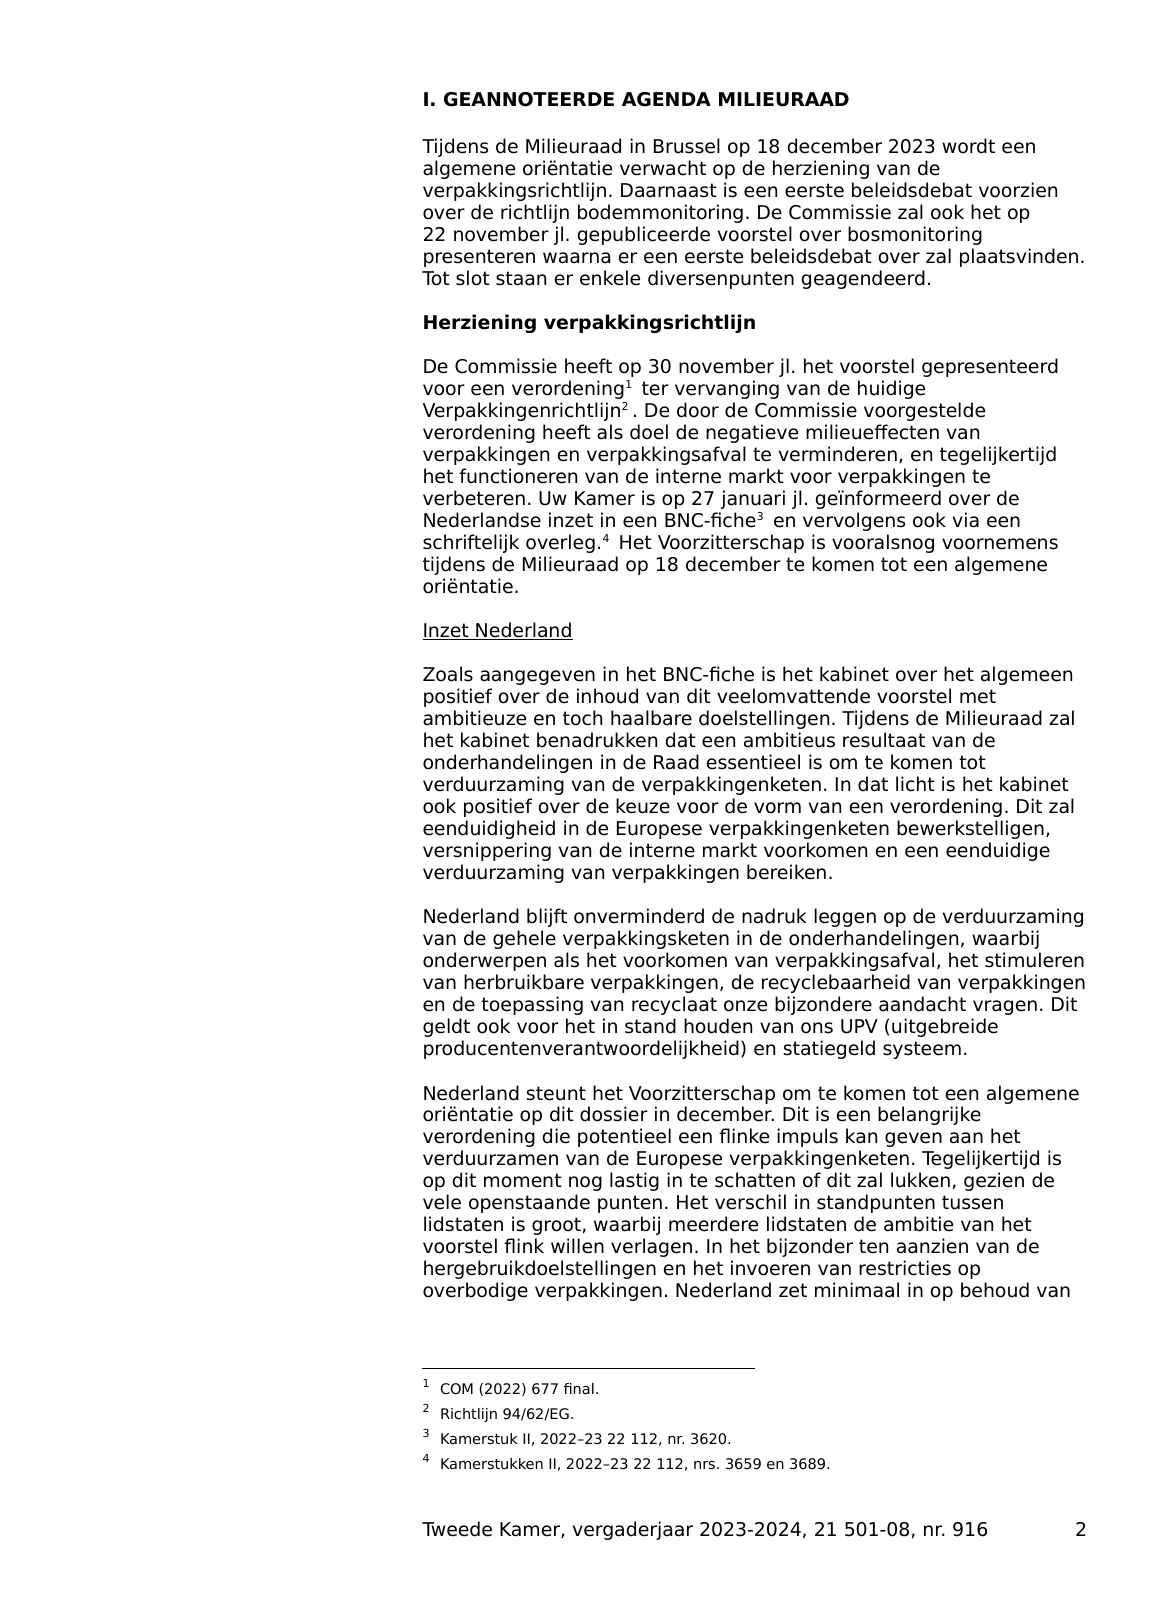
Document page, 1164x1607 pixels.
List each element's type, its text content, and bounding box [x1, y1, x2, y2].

text Tijdens de Milieuraad in Brussel op 18 december 2023 wordt een algemene oriëntatie verwacht op de herziening van de verpakkingsrichtlijn. Daarnaast is een eerste beleidsdebat voorzien over de richtlijn bodemmonitoring. De Commissie zal ook het op 22 november jl. gepubliceerde voorstel over bosmonitoring presenteren waarna er een eerste beleidsdebat over zal plaatsvinden. Tot slot staan er enkele diversenpunten geagendeerd. [422, 136, 1087, 290]
text Nederland blijft onverminderd de nadruk leggen op de verduurzaming van de gehele verpakkingsketen in de onderhandelingen, waarbij onderwerpen als het voorkomen van verpakkingsafval, het stimuleren van herbruikbare verpakkingen, de recyclebaarheid van verpakkingen en de toepassing van recyclaat onze bijzondere aandacht vragen. Dit geldt ook voor het in stand houden van ons UPV (uitgebreide producentenverantwoordelijkheid) en statiegeld systeem. [422, 906, 1087, 1060]
text Richtlijn 94/62/EG. [422, 1402, 1087, 1424]
text Zoals aangegeven in het BNC-fiche is het kabinet over het algemeen positief over de inhoud van dit veelomvattende voorstel met ambitieuze en toch haalbare doelstellingen. Tijdens de Milieuraad zal het kabinet benadrukken dat een ambitieus resultaat van de onderhandelingen in de Raad essentieel is om te komen tot verduurzaming van de verpakkingenketen. In dat licht is het kabinet ook positief over de keuze voor de vorm van een verordening. Dit zal eenduidigheid in de Europese verpakkingenketen bewerkstelligen, versnippering van de interne markt voorkomen en een eenduidige verduurzaming van verpakkingen bereiken. [422, 664, 1087, 884]
text Kamerstuk II, 2022–23 22 112, nr. 3620. [422, 1427, 1087, 1449]
text Kamerstukken II, 2022–23 22 112, nrs. 3659 en 3689. [422, 1452, 1087, 1474]
subtitle Herziening verpakkingsrichtlijn [422, 312, 1087, 334]
text De Commissie heeft op 30 november jl. het voorstel gepresenteerd voor een verordening ter vervanging van de huidige Verpakkingenrichtlijn. De door de Commissie voorgestelde verordening heeft als doel de negatieve milieueffecten van verpakkingen en verpakkingsafval te verminderen, en tegelijkertijd het functioneren van de interne markt voor verpakkingen te verbeteren. Uw Kamer is op 27 januari jl. geïnformeerd over de Nederlandse inzet in een BNC-fiche en vervolgens ook via een schriftelijk overleg. Het Voorzitterschap is vooralsnog voornemens tijdens de Milieuraad op 18 december te komen tot een algemene oriëntatie. [422, 356, 1087, 598]
subtitle Inzet Nederland [422, 620, 1087, 642]
text COM (2022) 677 final. [422, 1377, 1087, 1399]
text Nederland steunt het Voorzitterschap om te komen tot een algemene oriëntatie op dit dossier in december. Dit is een belangrijke verordening die potentieel een flinke impuls kan geven aan het verduurzamen van de Europese verpakkingenketen. Tegelijkertijd is op dit moment nog lastig in te schatten of dit zal lukken, gezien de vele openstaande punten. Het verschil in standpunten tussen lidstaten is groot, waarbij meerdere lidstaten de ambitie van het voorstel flink willen verlagen. In het bijzonder ten aanzien van de hergebruikdoelstellingen en het invoeren van restricties op overbodige verpakkingen. Nederland zet minimaal in op behoud van [422, 1082, 1087, 1302]
subtitle I. GEANNOTEERDE AGENDA MILIEURAAD [422, 89, 1087, 111]
